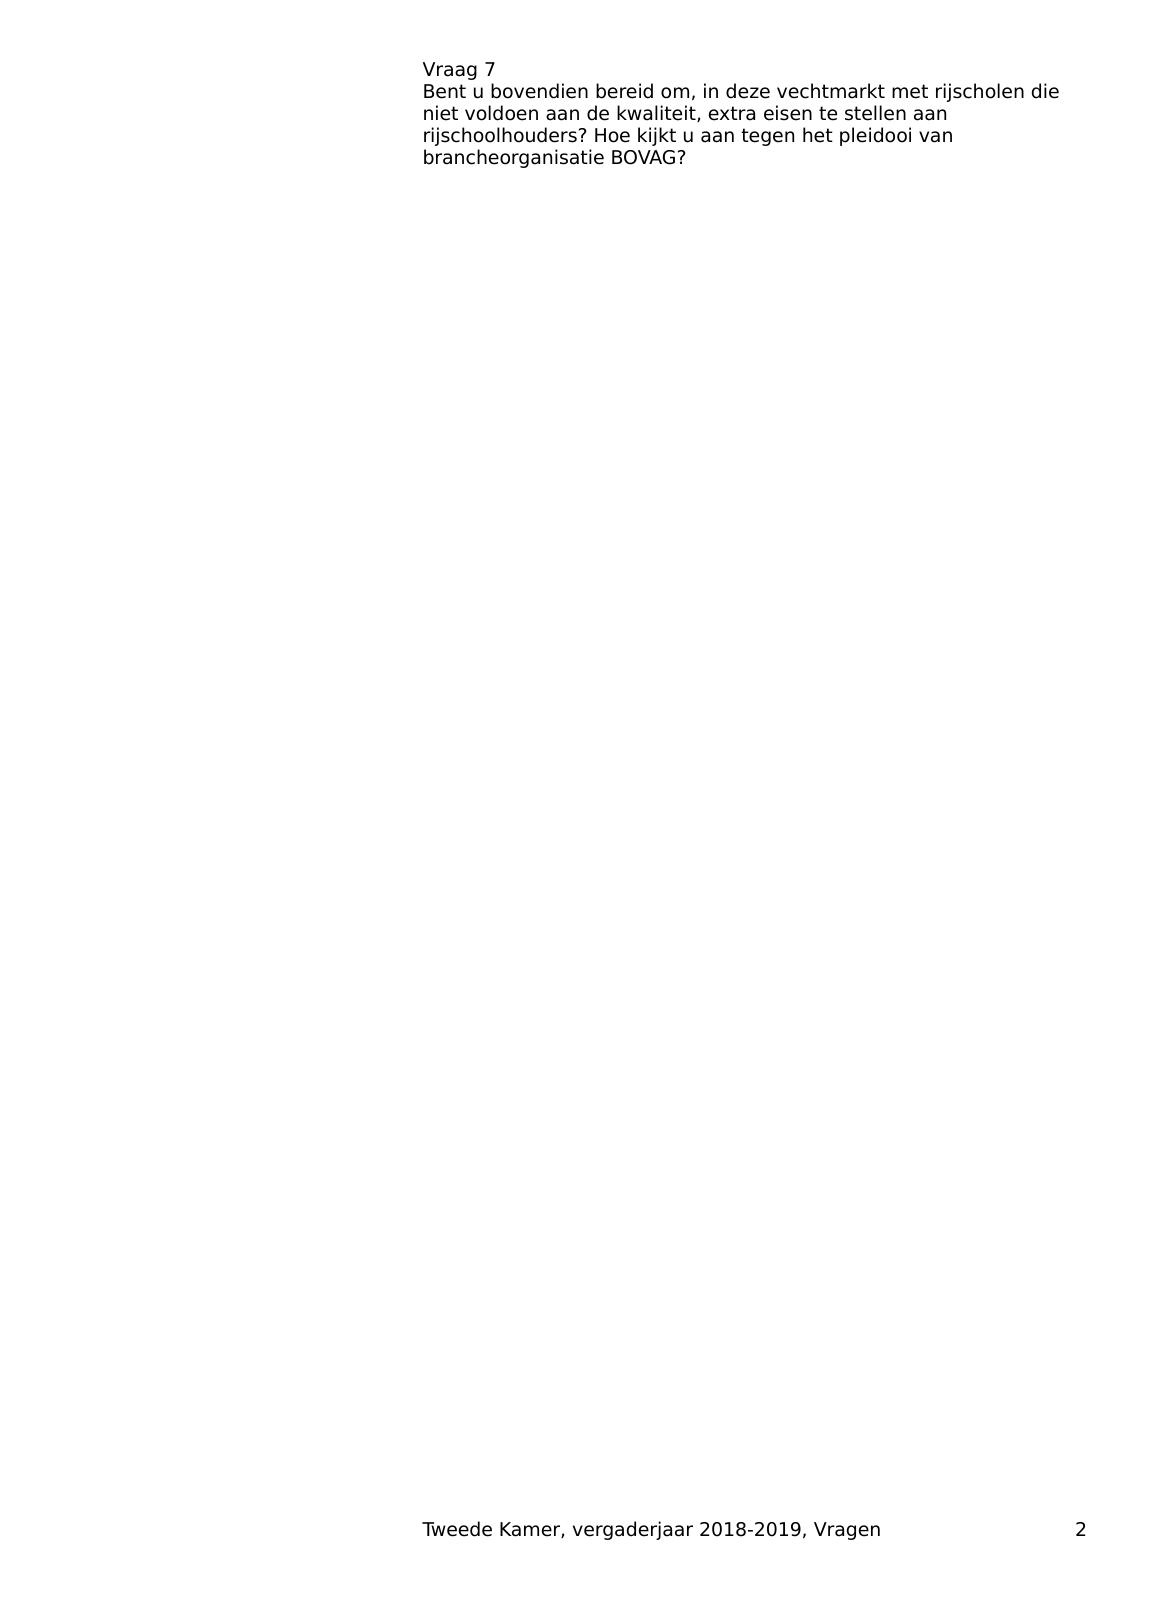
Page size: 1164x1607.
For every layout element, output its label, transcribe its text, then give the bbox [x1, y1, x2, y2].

text Bent u bovendien bereid om, in deze vechtmarkt met rijscholen die niet voldoen aan de kwaliteit, extra eisen te stellen aan rijschoolhouders? Hoe kijkt u aan tegen het pleidooi van brancheorganisatie BOVAG? [422, 81, 1087, 169]
text Vraag 7 [422, 59, 1087, 81]
